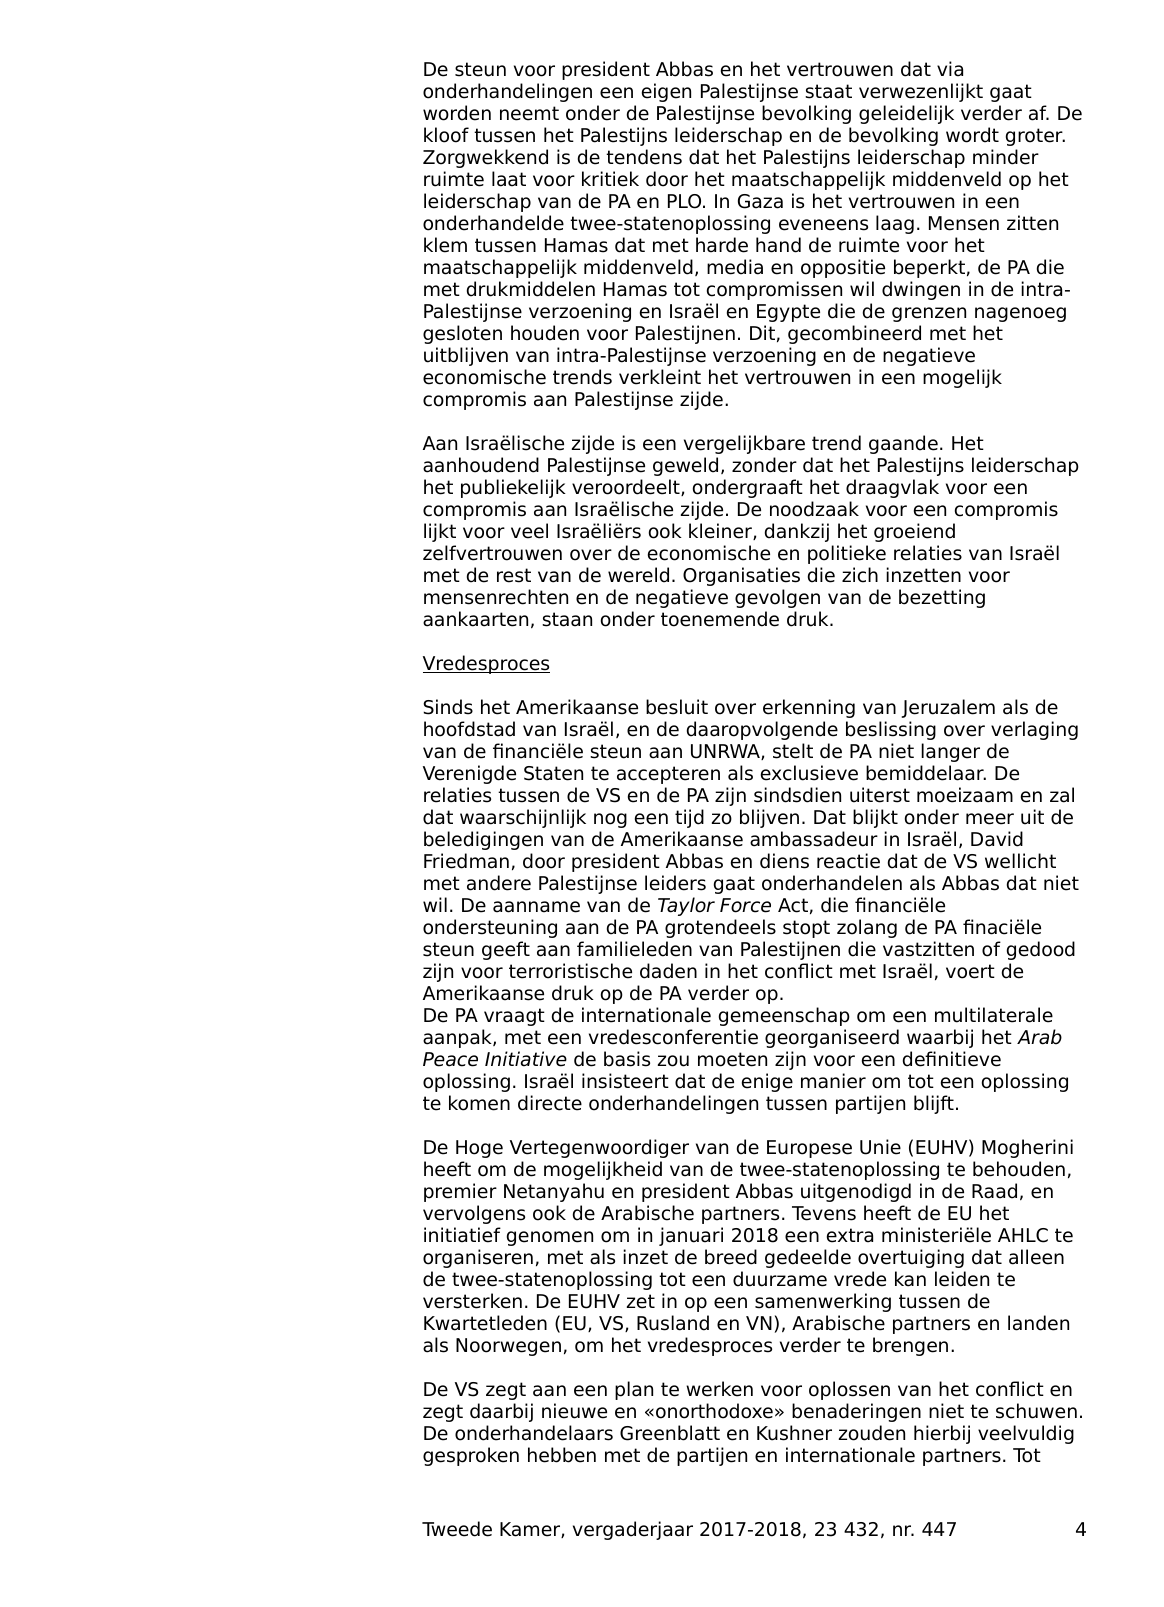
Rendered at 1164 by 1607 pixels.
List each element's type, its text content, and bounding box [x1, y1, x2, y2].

text Sinds het Amerikaanse besluit over erkenning van Jeruzalem als de hoofdstad van Israël, en de daaropvolgende beslissing over verlaging van de financiële steun aan UNRWA, stelt de PA niet langer de Verenigde Staten te accepteren als exclusieve bemiddelaar. De relaties tussen de VS en de PA zijn sindsdien uiterst moeizaam en zal dat waarschijnlijk nog een tijd zo blijven. Dat blijkt onder meer uit de beledigingen van de Amerikaanse ambassadeur in Israël, David Friedman, door president Abbas en diens reactie dat de VS wellicht met andere Palestijnse leiders gaat onderhandelen als Abbas dat niet wil. De aanname van de Taylor Force Act, die financiële ondersteuning aan de PA grotendeels stopt zolang de PA finaciële steun geeft aan familieleden van Palestijnen die vastzitten of gedood zijn voor terroristische daden in het conflict met Israël, voert de Amerikaanse druk op de PA verder op. [422, 697, 1087, 1005]
text De Hoge Vertegenwoordiger van de Europese Unie (EUHV) Mogherini heeft om de mogelijkheid van de twee-statenoplossing te behouden, premier Netanyahu en president Abbas uitgenodigd in de Raad, en vervolgens ook de Arabische partners. Tevens heeft de EU het initiatief genomen om in januari 2018 een extra ministeriële AHLC te organiseren, met als inzet de breed gedeelde overtuiging dat alleen de twee-statenoplossing tot een duurzame vrede kan leiden te versterken. De EUHV zet in op een samenwerking tussen de Kwartetleden (EU, VS, Rusland en VN), Arabische partners en landen als Noorwegen, om het vredesproces verder te brengen. [422, 1137, 1087, 1357]
subtitle Vredesproces [422, 653, 1087, 675]
text Aan Israëlische zijde is een vergelijkbare trend gaande. Het aanhoudend Palestijnse geweld, zonder dat het Palestijns leiderschap het publiekelijk veroordeelt, ondergraaft het draagvlak voor een compromis aan Israëlische zijde. De noodzaak voor een compromis lijkt voor veel Israëliërs ook kleiner, dankzij het groeiend zelfvertrouwen over de economische en politieke relaties van Israël met de rest van de wereld. Organisaties die zich inzetten voor mensenrechten en de negatieve gevolgen van de bezetting aankaarten, staan onder toenemende druk. [422, 433, 1087, 631]
text De steun voor president Abbas en het vertrouwen dat via onderhandelingen een eigen Palestijnse staat verwezenlijkt gaat worden neemt onder de Palestijnse bevolking geleidelijk verder af. De kloof tussen het Palestijns leiderschap en de bevolking wordt groter. Zorgwekkend is de tendens dat het Palestijns leiderschap minder ruimte laat voor kritiek door het maatschappelijk middenveld op het leiderschap van de PA en PLO. In Gaza is het vertrouwen in een onderhandelde twee-statenoplossing eveneens laag. Mensen zitten klem tussen Hamas dat met harde hand de ruimte voor het maatschappelijk middenveld, media en oppositie beperkt, de PA die met drukmiddelen Hamas tot compromissen wil dwingen in de intra-Palestijnse verzoening en Israël en Egypte die de grenzen nagenoeg gesloten houden voor Palestijnen. Dit, gecombineerd met het uitblijven van intra-Palestijnse verzoening en de negatieve economische trends verkleint het vertrouwen in een mogelijk compromis aan Palestijnse zijde. [422, 59, 1087, 411]
text De PA vraagt de internationale gemeenschap om een multilaterale aanpak, met een vredesconferentie georganiseerd waarbij het Arab Peace Initiative de basis zou moeten zijn voor een definitieve oplossing. Israël insisteert dat de enige manier om tot een oplossing te komen directe onderhandelingen tussen partijen blijft. [422, 1005, 1087, 1115]
text De VS zegt aan een plan te werken voor oplossen van het conflict en zegt daarbij nieuwe en «onorthodoxe» benaderingen niet te schuwen. De onderhandelaars Greenblatt en Kushner zouden hierbij veelvuldig gesproken hebben met de partijen en internationale partners. Tot [422, 1379, 1087, 1467]
